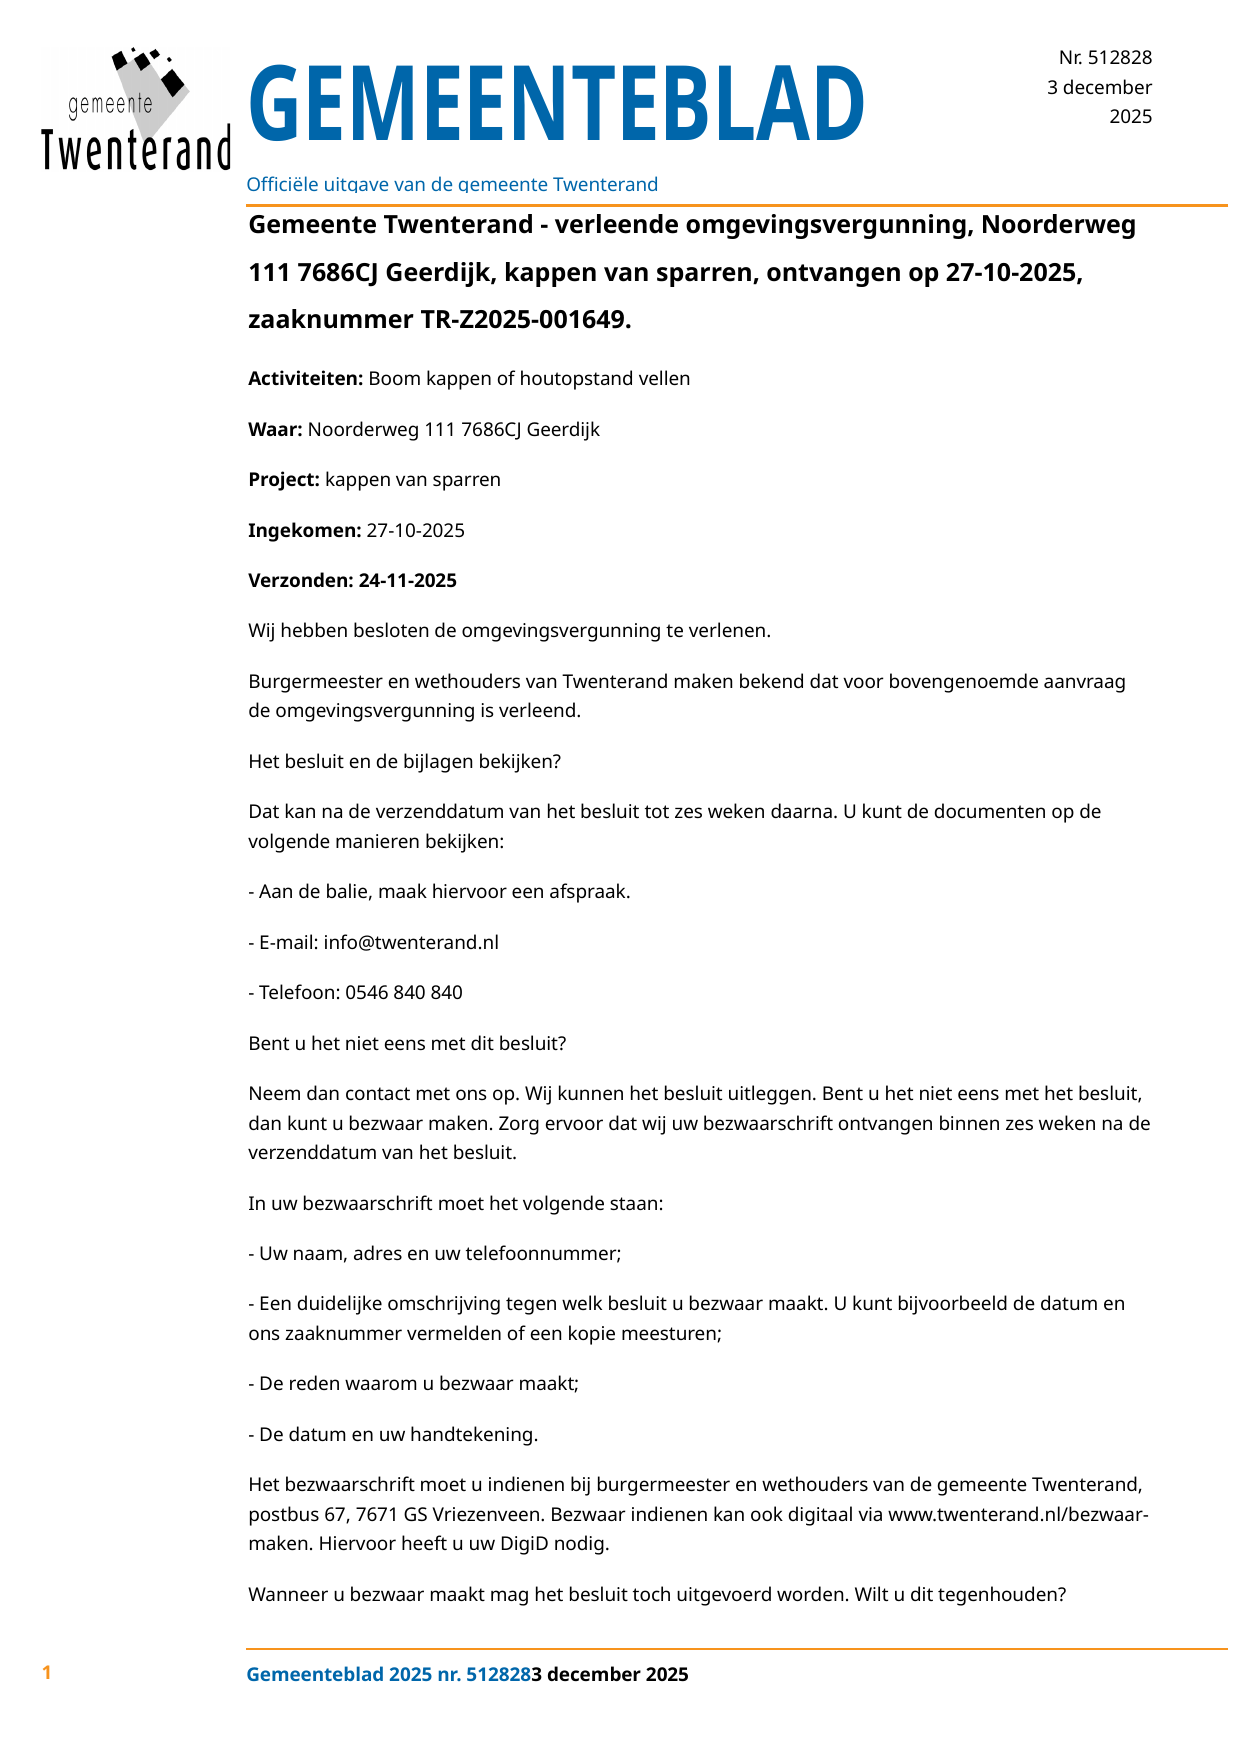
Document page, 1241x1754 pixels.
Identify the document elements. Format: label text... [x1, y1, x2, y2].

text Ingekomen: 27-10-2025 [248, 517, 1152, 542]
text Het bezwaarschrift moet u indienen bij burgermeester en wethouders van de gemeente Twenterand, postbus 67, 7671 GS Vriezenveen. Bezwaar indienen kan ook digitaal via www.twenterand.nl/bezwaar-maken. Hiervoor heeft u uw DigiD nodig. [248, 1471, 1152, 1556]
text Waar: Noorderweg 111 7686CJ Geerdijk [248, 416, 1152, 442]
text Dat kan na de verzenddatum van het besluit tot zes weken daarna. U kunt de documenten op de volgende manieren bekijken: [248, 798, 1152, 854]
text Verzonden: 24-11-2025 [248, 567, 1152, 593]
text Project: kappen van sparren [248, 466, 1152, 492]
picture [41, 47, 231, 172]
text Activiteiten: Boom kappen of houtopstand vellen [248, 366, 1152, 391]
text - Een duidelijke omschrijving tegen welk besluit u bezwaar maakt. U kunt bijvoorbeeld de datum en ons zaaknummer vermelden of een kopie meesturen; [248, 1291, 1152, 1346]
text - E-mail: info@twenterand.nl [248, 929, 1152, 954]
text - Aan de balie, maak hiervoor een afspraak. [248, 878, 1152, 904]
text Neem dan contact met ons op. Wij kunnen het besluit uitleggen. Bent u het niet eens met het besluit, dan kunt u bezwaar maken. Zorg ervoor dat wij uw bezwaarschrift ontvangen binnen zes weken na de verzenddatum van het besluit. [248, 1080, 1152, 1165]
text Burgermeester en wethouders van Twenterand maken bekend dat voor bovengenoemde aanvraag de omgevingsvergunning is verleend. [248, 668, 1152, 723]
text - De reden waarom u bezwaar maakt; [248, 1371, 1152, 1396]
text In uw bezwaarschrift moet het volgende staan: [248, 1190, 1152, 1215]
text - Uw naam, adres en uw telefoonnummer; [248, 1240, 1152, 1266]
text Wij hebben besloten de omgevingsvergunning te verlenen. [248, 618, 1152, 643]
text Bent u het niet eens met dit besluit? [248, 1030, 1152, 1055]
text - Telefoon: 0546 840 840 [248, 979, 1152, 1005]
text - De datum en uw handtekening. [248, 1421, 1152, 1447]
text Wanneer u bezwaar maakt mag het besluit toch uitgevoerd worden. Wilt u dit tegenhouden? [248, 1581, 1152, 1607]
text Het besluit en de bijlagen bekijken? [248, 748, 1152, 774]
text Gemeente Twenterand - verleende omgevingsvergunning, Noorderweg 111 7686CJ Geerdijk, kappen van sparren, ontvangen op 27-10-2025, zaaknummer TR-Z2025-001649. [248, 207, 1152, 336]
